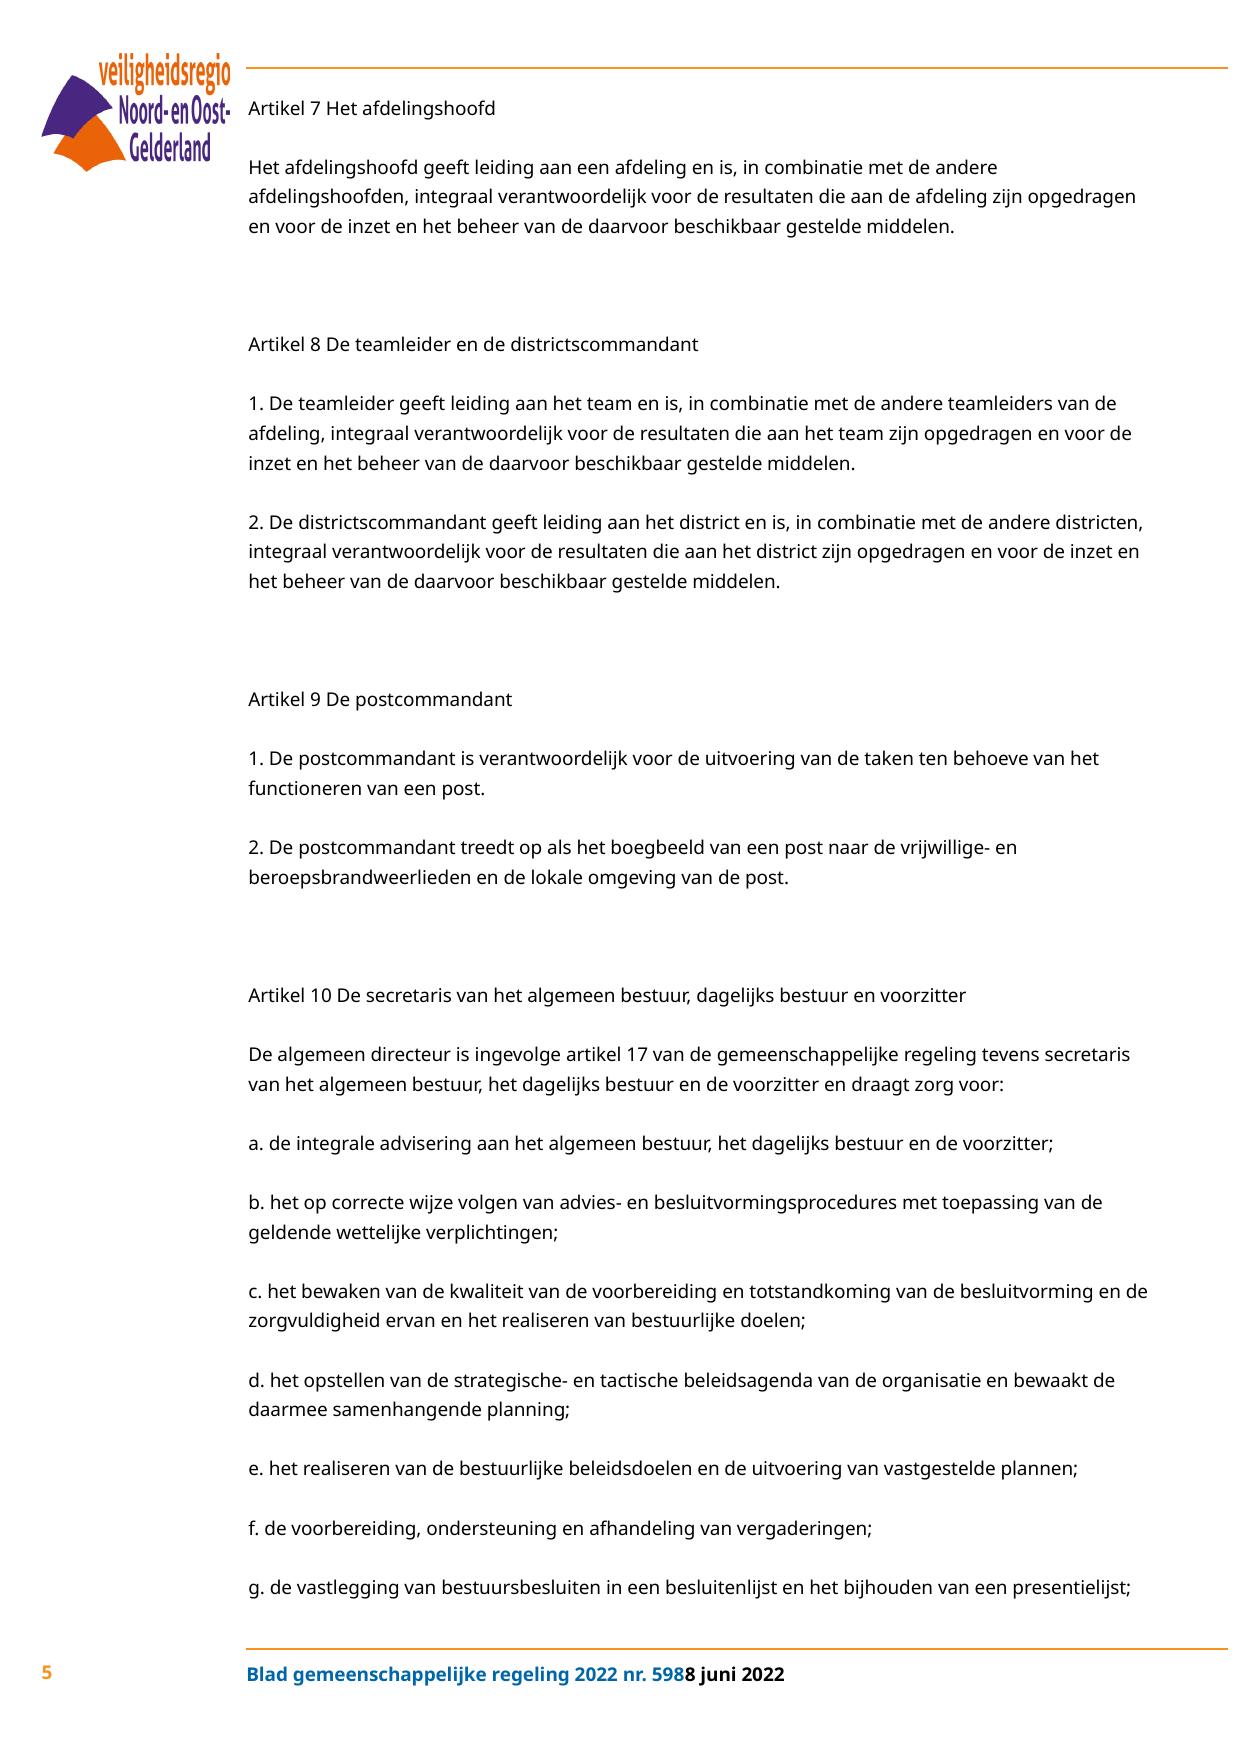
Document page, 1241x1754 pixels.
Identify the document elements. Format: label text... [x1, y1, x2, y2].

picture [41, 47, 231, 172]
text Artikel 10 De secretaris van het algemeen bestuur, dagelijks bestuur en voorzitter [248, 982, 1152, 1008]
text Artikel 7 Het afdelingshoofd [248, 95, 1152, 121]
text f. de voorbereiding, ondersteuning en afhandeling van vergaderingen; [248, 1515, 1152, 1541]
text d. het opstellen van de strategische- en tactische beleidsagenda van de organisatie en bewaakt de daarmee samenhangende planning; [248, 1367, 1152, 1422]
text c. het bewaken van de kwaliteit van de voorbereiding en totstandkoming van de besluitvorming en de zorgvuldigheid ervan en het realiseren van bestuurlijke doelen; [248, 1278, 1152, 1333]
text 2. De postcommandant treedt op als het boegbeeld van een post naar de vrijwillige- en beroepsbrandweerlieden en de lokale omgeving van de post. [248, 834, 1152, 890]
text b. het op correcte wijze volgen van advies- en besluitvormingsprocedures met toepassing van de geldende wettelijke verplichtingen; [248, 1189, 1152, 1245]
text 1. De postcommandant is verantwoordelijk voor de uitvoering van de taken ten behoeve van het functioneren van een post. [248, 746, 1152, 801]
text e. het realiseren van de bestuurlijke beleidsdoelen en de uitvoering van vastgestelde plannen; [248, 1456, 1152, 1481]
text g. de vastlegging van bestuursbesluiten in een besluitenlijst en het bijhouden van een presentielijst; [248, 1574, 1152, 1600]
text De algemeen directeur is ingevolge artikel 17 van de gemeenschappelijke regeling tevens secretaris van het algemeen bestuur, het dagelijks bestuur en de voorzitter en draagt zorg voor: [248, 1041, 1152, 1097]
text a. de integrale advisering aan het algemeen bestuur, het dagelijks bestuur en de voorzitter; [248, 1130, 1152, 1156]
text Artikel 8 De teamleider en de districtscommandant [248, 331, 1152, 357]
text 1. De teamleider geeft leiding aan het team en is, in combinatie met de andere teamleiders van de afdeling, integraal verantwoordelijk voor de resultaten die aan het team zijn opgedragen en voor de inzet en het beheer van de daarvoor beschikbaar gestelde middelen. [248, 391, 1152, 476]
text Artikel 9 De postcommandant [248, 686, 1152, 712]
text 2. De districtscommandant geeft leiding aan het district en is, in combinatie met de andere districten, integraal verantwoordelijk voor de resultaten die aan het district zijn opgedragen en voor de inzet en het beheer van de daarvoor beschikbaar gestelde middelen. [248, 509, 1152, 594]
text Het afdelingshoofd geeft leiding aan een afdeling en is, in combinatie met de andere afdelingshoofden, integraal verantwoordelijk voor de resultaten die aan de afdeling zijn opgedragen en voor de inzet en het beheer van de daarvoor beschikbaar gestelde middelen. [248, 154, 1152, 239]
